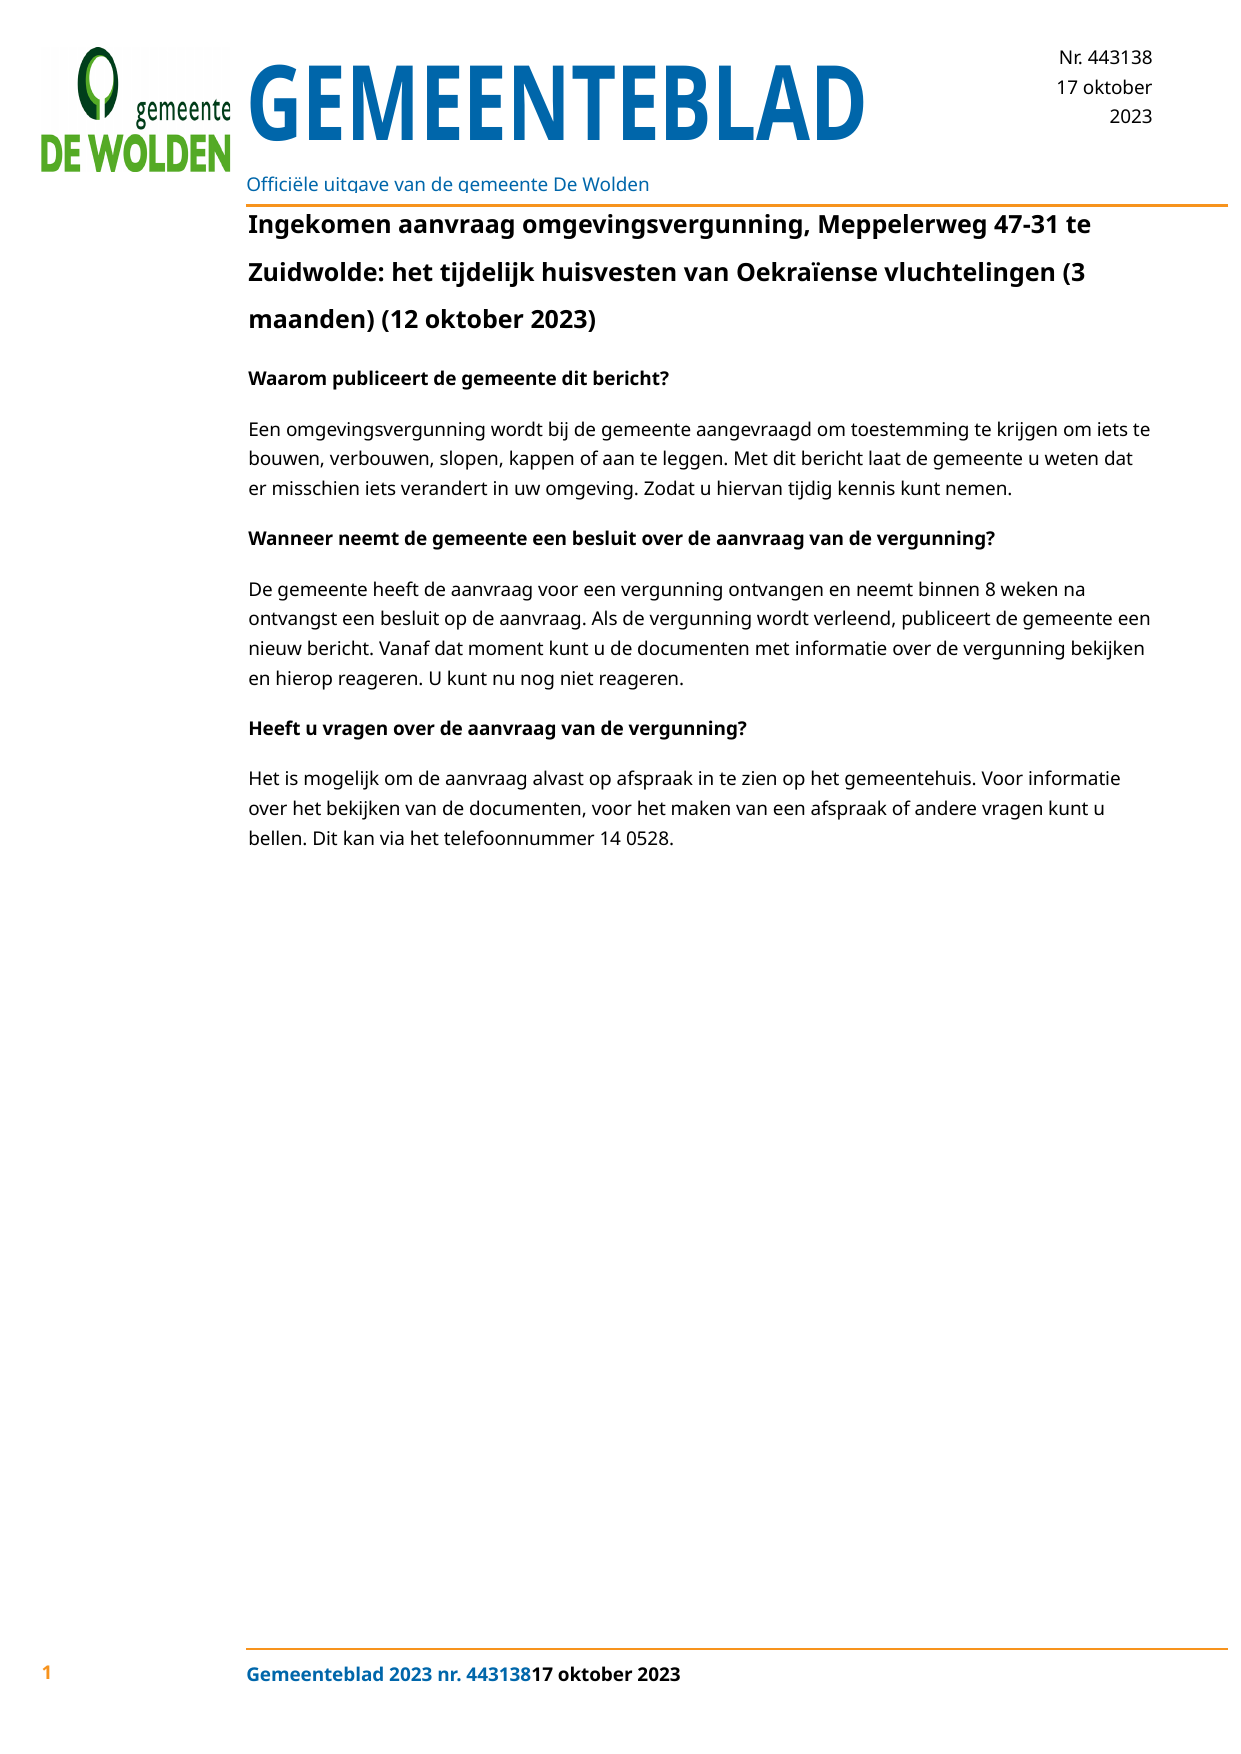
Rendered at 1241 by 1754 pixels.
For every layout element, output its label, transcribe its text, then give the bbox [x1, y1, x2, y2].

text Een omgevingsvergunning wordt bij de gemeente aangevraagd om toestemming te krijgen om iets te bouwen, verbouwen, slopen, kappen of aan te leggen. Met dit bericht laat de gemeente u weten dat er misschien iets verandert in uw omgeving. Zodat u hiervan tijdig kennis kunt nemen. [248, 416, 1152, 501]
text De gemeente heeft de aanvraag voor een vergunning ontvangen en neemt binnen 8 weken na ontvangst een besluit op de aanvraag. Als de vergunning wordt verleend, publiceert de gemeente een nieuw bericht. Vanaf dat moment kunt u de documenten met informatie over de vergunning bekijken en hierop reageren. U kunt nu nog niet reageren. [248, 576, 1152, 690]
text Wanneer neemt de gemeente een besluit over de aanvraag van de vergunning? [248, 526, 1152, 551]
text Heeft u vragen over de aanvraag van de vergunning? [248, 715, 1152, 741]
picture [41, 47, 231, 172]
text Ingekomen aanvraag omgevingsvergunning, Meppelerweg 47-31 te Zuidwolde: het tijdelijk huisvesten van Oekraïense vluchtelingen (3 maanden) (12 oktober 2023) [248, 207, 1152, 336]
text Waarom publiceert de gemeente dit bericht? [248, 366, 1152, 391]
text Het is mogelijk om de aanvraag alvast op afspraak in te zien op het gemeentehuis. Voor informatie over het bekijken van de documenten, voor het maken van een afspraak of andere vragen kunt u bellen. Dit kan via het telefoonnummer 14 0528. [248, 766, 1152, 850]
